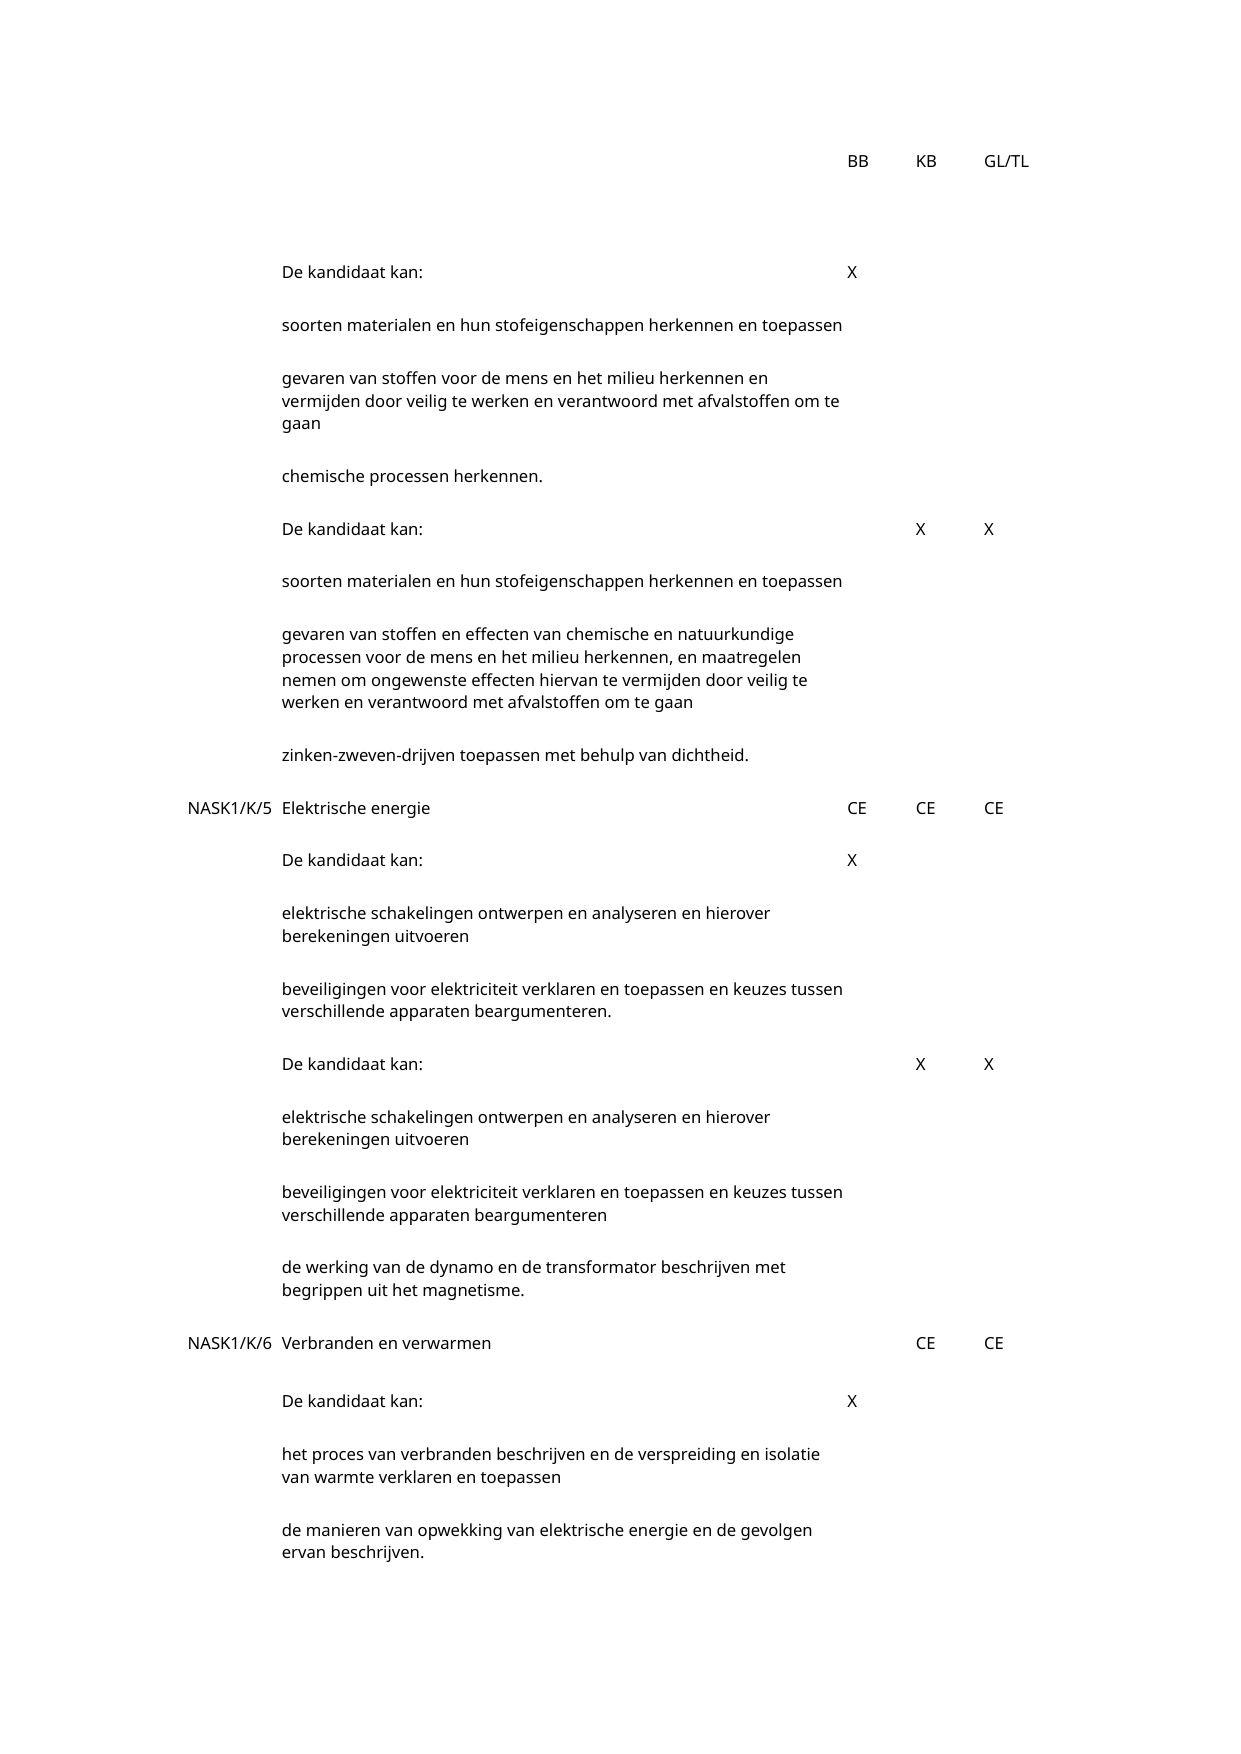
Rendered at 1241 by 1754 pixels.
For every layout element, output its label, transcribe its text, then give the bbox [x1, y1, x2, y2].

table_cell X [984, 518, 1053, 796]
table_cell NASK1/K/5 [188, 796, 282, 849]
table_cell De kandidaat kan: soorten materialen en hun stofeigenschappen herkennen en toepassen gevaren van stoffen en effecten van chemische en natuurkundige processen voor de mens en het milieu herkennen, en maatregelen nemen om ongewenste effecten hiervan te vermijden door veilig te werken en verantwoord met afvalstoffen om te gaan zinken-zweven-drijven toepassen met behulp van dichtheid. [282, 518, 847, 796]
table_cell [188, 518, 282, 796]
table_cell [916, 849, 984, 1053]
table_cell [984, 1390, 1053, 1593]
table_cell De kandidaat kan: elektrische schakelingen ontwerpen en analyseren en hierover berekeningen uitvoeren beveiligingen voor elektriciteit verklaren en toepassen en keuzes tussen verschillende apparaten beargumenteren de werking van de dynamo en de transformator beschrijven met begrippen uit het magnetisme. [282, 1053, 847, 1332]
table_cell CE [916, 796, 984, 849]
table_cell [188, 209, 282, 261]
table_cell X [847, 1390, 916, 1593]
table_cell [916, 1390, 984, 1593]
table_cell [847, 518, 916, 796]
table_cell [984, 261, 1053, 517]
table_cell [984, 209, 1053, 261]
table_cell X [847, 261, 916, 517]
table_cell De kandidaat kan: soorten materialen en hun stofeigenschappen herkennen en toepassen gevaren van stoffen voor de mens en het milieu herkennen en vermijden door veilig te werken en verantwoord met afvalstoffen om te gaan chemische processen herkennen. [282, 261, 847, 517]
table_cell X [847, 849, 916, 1053]
table_cell Elektrische energie [282, 796, 847, 849]
table_cell NASK1/K/6 [188, 1332, 282, 1390]
table_cell CE [847, 796, 916, 849]
table_header [282, 150, 847, 208]
table_cell [916, 261, 984, 517]
table_cell [282, 209, 847, 261]
table_cell CE [984, 1332, 1053, 1390]
table_cell X [916, 518, 984, 796]
table_cell De kandidaat kan: elektrische schakelingen ontwerpen en analyseren en hierover berekeningen uitvoeren beveiligingen voor elektriciteit verklaren en toepassen en keuzes tussen verschillende apparaten beargumenteren. [282, 849, 847, 1053]
table_cell [188, 1053, 282, 1332]
table_cell [847, 209, 916, 261]
table_header BB [847, 150, 916, 208]
table_cell De kandidaat kan: het proces van verbranden beschrijven en de verspreiding en isolatie van warmte verklaren en toepassen de manieren van opwekking van elektrische energie en de gevolgen ervan beschrijven. [282, 1390, 847, 1593]
table_cell CE [984, 796, 1053, 849]
table_cell [847, 1332, 916, 1390]
table_cell X [984, 1053, 1053, 1332]
table_cell [984, 849, 1053, 1053]
table_header GL/TL [984, 150, 1053, 208]
table_cell Verbranden en verwarmen [282, 1332, 847, 1390]
table_cell [188, 1390, 282, 1593]
table_cell [847, 1053, 916, 1332]
table_cell [916, 209, 984, 261]
table_cell [188, 849, 282, 1053]
table_header [188, 150, 282, 208]
table_cell CE [916, 1332, 984, 1390]
table_cell [188, 261, 282, 517]
table_header KB [916, 150, 984, 208]
table_cell X [916, 1053, 984, 1332]
